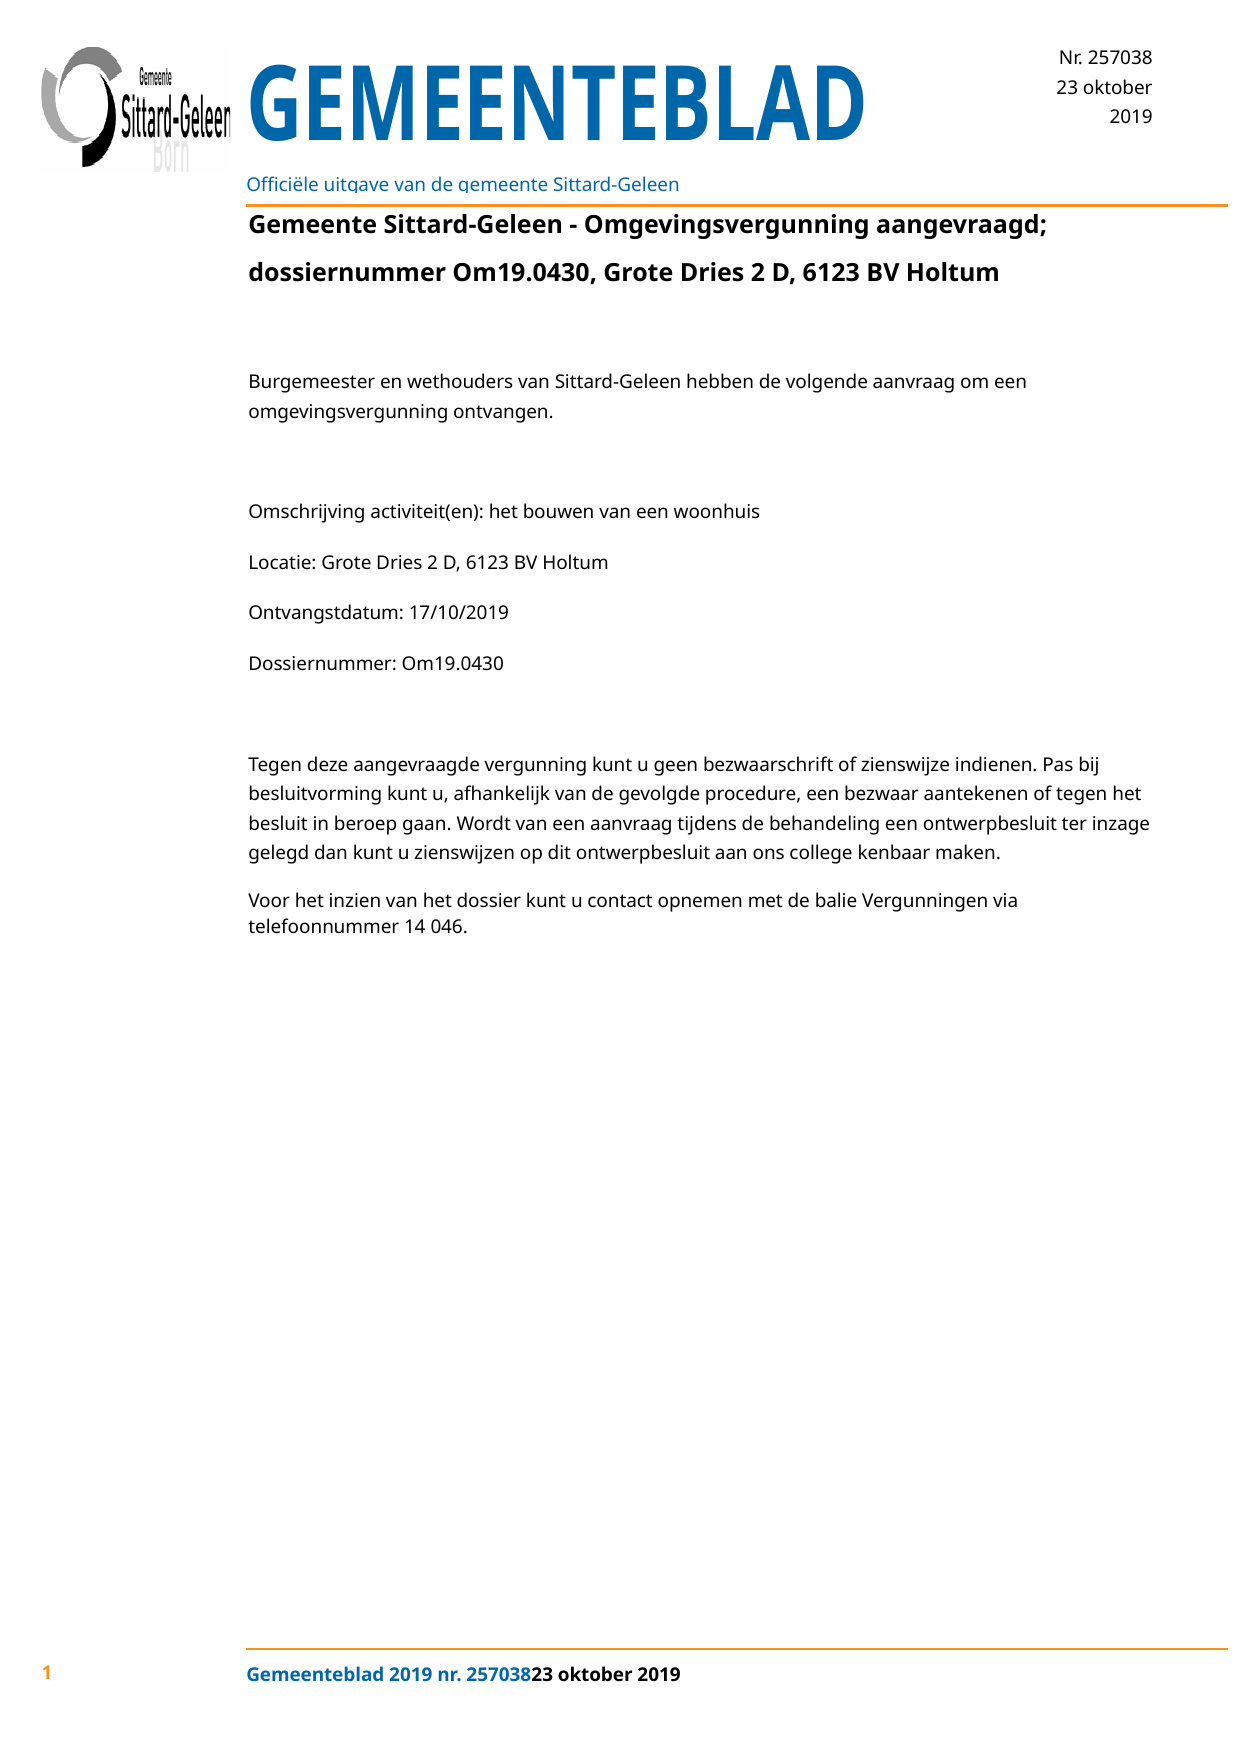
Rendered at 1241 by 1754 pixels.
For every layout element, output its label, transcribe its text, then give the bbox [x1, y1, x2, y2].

text Tegen deze aangevraagde vergunning kunt u geen bezwaarschrift of zienswijze indienen. Pas bij besluitvorming kunt u, afhankelijk van de gevolgde procedure, een bezwaar aantekenen of tegen het besluit in beroep gaan. Wordt van een aanvraag tijdens de behandeling een ontwerpbesluit ter inzage gelegd dan kunt u zienswijzen op dit ontwerpbesluit aan ons college kenbaar maken. [248, 751, 1152, 865]
text Voor het inzien van het dossier kunt u contact opnemen met de balie Vergunningen via telefoonnummer 14 046. [248, 887, 1152, 939]
picture [41, 47, 231, 172]
text Locatie: Grote Dries 2 D, 6123 BV Holtum [248, 549, 1152, 575]
text Omschrijving activiteit(en): het bouwen van een woonhuis [248, 499, 1152, 524]
text Burgemeester en wethouders van Sittard-Geleen hebben de volgende aanvraag om een omgevingsvergunning ontvangen. [248, 368, 1152, 424]
text Gemeente Sittard-Geleen - Omgevingsvergunning aangevraagd; dossiernummer Om19.0430, Grote Dries 2 D, 6123 BV Holtum [248, 207, 1152, 288]
text Dossiernummer: Om19.0430 [248, 650, 1152, 676]
text Ontvangstdatum: 17/10/2019 [248, 599, 1152, 625]
